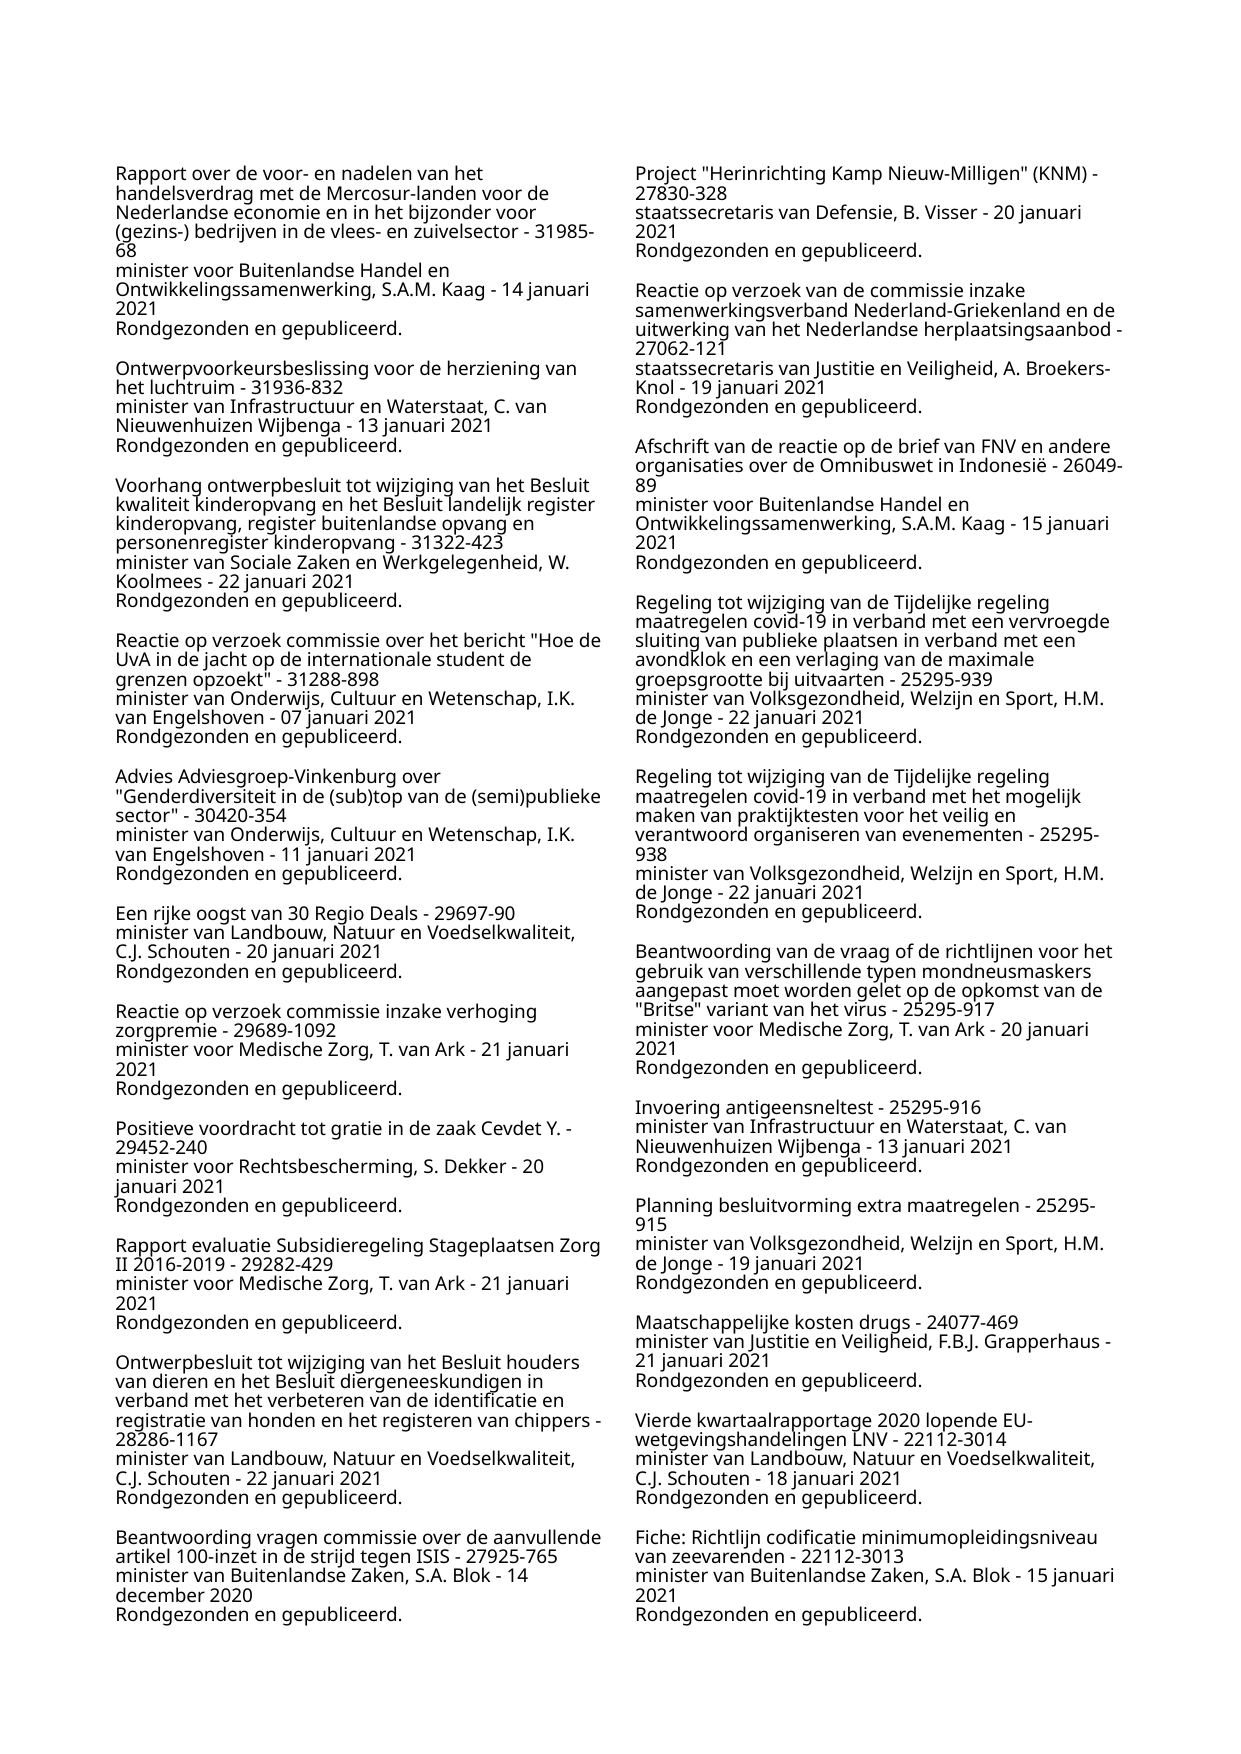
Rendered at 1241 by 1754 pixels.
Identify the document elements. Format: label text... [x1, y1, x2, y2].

text Voorhang ontwerpbesluit tot wijziging van het Besluit kwaliteit kinderopvang en het Besluit landelijk register kinderopvang, register buitenlandse opvang en personenregister kinderopvang - 31322-423 [115, 477, 605, 554]
text minister voor Buitenlandse Handel en Ontwikkelingssamenwerking, S.A.M. Kaag - 14 januari 2021 [115, 262, 605, 319]
text Rondgezonden en gepubliceerd. [635, 1059, 1125, 1078]
text Rondgezonden en gepubliceerd. [635, 903, 1125, 923]
text Beantwoording van de vraag of de richtlijnen voor het gebruik van verschillende typen mondneusmaskers aangepast moet worden gelet op de opkomst van de "Britse" variant van het virus - 25295-917 [635, 943, 1125, 1021]
text minister voor Medische Zorg, T. van Ark - 21 januari 2021 [115, 1041, 605, 1080]
text Rondgezonden en gepubliceerd. [115, 865, 605, 884]
text minister van Buitenlandse Zaken, S.A. Blok - 15 januari 2021 [635, 1567, 1125, 1606]
text minister van Justitie en Veiligheid, F.B.J. Grapperhaus - 21 januari 2021 [635, 1333, 1125, 1372]
text Vierde kwartaalrapportage 2020 lopende EU-wetgevingshandelingen LNV - 22112-3014 [635, 1412, 1125, 1450]
text Rondgezonden en gepubliceerd. [115, 1606, 605, 1625]
text Maatschappelijke kosten drugs - 24077-469 [635, 1314, 1125, 1333]
text Regeling tot wijziging van de Tijdelijke regeling maatregelen covid-19 in verband met een vervroegde sluiting van publieke plaatsen in verband met een avondklok en een verlaging van de maximale groepsgrootte bij uitvaarten - 25295-939 [635, 594, 1125, 690]
text Planning besluitvorming extra maatregelen - 25295-915 [635, 1197, 1125, 1235]
text Rondgezonden en gepubliceerd. [115, 1314, 605, 1333]
text minister van Volksgezondheid, Welzijn en Sport, H.M. de Jonge - 19 januari 2021 [635, 1235, 1125, 1274]
text Rondgezonden en gepubliceerd. [115, 1197, 605, 1216]
text Rondgezonden en gepubliceerd. [635, 1372, 1125, 1391]
text Een rijke oogst van 30 Regio Deals - 29697-90 [115, 905, 605, 924]
text minister voor Buitenlandse Handel en Ontwikkelingssamenwerking, S.A.M. Kaag - 15 januari 2021 [635, 496, 1125, 554]
text minister van Volksgezondheid, Welzijn en Sport, H.M. de Jonge - 22 januari 2021 [635, 690, 1125, 728]
text minister voor Medische Zorg, T. van Ark - 21 januari 2021 [115, 1275, 605, 1314]
text Rondgezonden en gepubliceerd. [115, 963, 605, 982]
text minister van Landbouw, Natuur en Voedselkwaliteit, C.J. Schouten - 18 januari 2021 [635, 1450, 1125, 1489]
text Fiche: Richtlijn codificatie minimumopleidingsniveau van zeevarenden - 22112-3013 [635, 1529, 1125, 1567]
text minister van Onderwijs, Cultuur en Wetenschap, I.K. van Engelshoven - 11 januari 2021 [115, 826, 605, 865]
text minister van Infrastructuur en Waterstaat, C. van Nieuwenhuizen Wijbenga - 13 januari 2021 [635, 1118, 1125, 1157]
text Regeling tot wijziging van de Tijdelijke regeling maatregelen covid-19 in verband met het mogelijk maken van praktijktesten voor het veilig en verantwoord organiseren van evenementen - 25295-938 [635, 768, 1125, 865]
text minister van Buitenlandse Zaken, S.A. Blok - 14 december 2020 [115, 1567, 605, 1606]
text minister voor Rechtsbescherming, S. Dekker - 20 januari 2021 [115, 1158, 605, 1197]
text Rondgezonden en gepubliceerd. [635, 1606, 1125, 1625]
text Rondgezonden en gepubliceerd. [635, 554, 1125, 573]
text Rondgezonden en gepubliceerd. [635, 1489, 1125, 1508]
text Rondgezonden en gepubliceerd. [635, 728, 1125, 748]
text Rondgezonden en gepubliceerd. [635, 1274, 1125, 1293]
text Ontwerpbesluit tot wijziging van het Besluit houders van dieren en het Besluit diergeneeskundigen in verband met het verbeteren van de identificatie en registratie van honden en het registeren van chippers - 28286-1167 [115, 1354, 605, 1450]
text Rondgezonden en gepubliceerd. [115, 319, 605, 339]
text Rondgezonden en gepubliceerd. [635, 1157, 1125, 1176]
text minister van Onderwijs, Cultuur en Wetenschap, I.K. van Engelshoven - 07 januari 2021 [115, 690, 605, 728]
text minister van Landbouw, Natuur en Voedselkwaliteit, C.J. Schouten - 22 januari 2021 [115, 1450, 605, 1489]
text Rondgezonden en gepubliceerd. [115, 1080, 605, 1099]
text minister van Volksgezondheid, Welzijn en Sport, H.M. de Jonge - 22 januari 2021 [635, 865, 1125, 903]
text minister van Landbouw, Natuur en Voedselkwaliteit, C.J. Schouten - 20 januari 2021 [115, 924, 605, 963]
text Project "Herinrichting Kamp Nieuw-Milligen" (KNM) - 27830-328 [635, 165, 1125, 204]
text Rondgezonden en gepubliceerd. [635, 398, 1125, 417]
text Beantwoording vragen commissie over de aanvullende artikel 100-inzet in de strijd tegen ISIS - 27925-765 [115, 1529, 605, 1567]
text Rondgezonden en gepubliceerd. [115, 592, 605, 611]
text minister voor Medische Zorg, T. van Ark - 20 januari 2021 [635, 1021, 1125, 1059]
text Rondgezonden en gepubliceerd. [115, 437, 605, 456]
text staatssecretaris van Defensie, B. Visser - 20 januari 2021 [635, 204, 1125, 242]
text Reactie op verzoek commissie inzake verhoging zorgpremie - 29689-1092 [115, 1003, 605, 1041]
text Afschrift van de reactie op de brief van FNV en andere organisaties over de Omnibuswet in Indonesië - 26049-89 [635, 438, 1125, 496]
text Rapport over de voor- en nadelen van het handelsverdrag met de Mercosur-landen voor de Nederlandse economie en in het bijzonder voor (gezins-) bedrijven in de vlees- en zuivelsector - 31985-68 [115, 165, 605, 262]
text Invoering antigeensneltest - 25295-916 [635, 1099, 1125, 1118]
text staatssecretaris van Justitie en Veiligheid, A. Broekers-Knol - 19 januari 2021 [635, 359, 1125, 398]
text Reactie op verzoek van de commissie inzake samenwerkingsverband Nederland-Griekenland en de uitwerking van het Nederlandse herplaatsingsaanbod - 27062-121 [635, 282, 1125, 359]
text Advies Adviesgroep-Vinkenburg over "Genderdiversiteit in de (sub)top van de (semi)publieke sector" - 30420-354 [115, 768, 605, 826]
text Reactie op verzoek commissie over het bericht "Hoe de UvA in de jacht op de internationale student de grenzen opzoekt" - 31288-898 [115, 632, 605, 690]
text minister van Infrastructuur en Waterstaat, C. van Nieuwenhuizen Wijbenga - 13 januari 2021 [115, 398, 605, 437]
text Rapport evaluatie Subsidieregeling Stageplaatsen Zorg II 2016-2019 - 29282-429 [115, 1237, 605, 1275]
text Ontwerpvoorkeursbeslissing voor de herziening van het luchtruim - 31936-832 [115, 359, 605, 398]
text Rondgezonden en gepubliceerd. [635, 242, 1125, 262]
text Rondgezonden en gepubliceerd. [115, 728, 605, 748]
text Rondgezonden en gepubliceerd. [115, 1489, 605, 1508]
text Positieve voordracht tot gratie in de zaak Cevdet Y. - 29452-240 [115, 1120, 605, 1158]
text minister van Sociale Zaken en Werkgelegenheid, W. Koolmees - 22 januari 2021 [115, 554, 605, 592]
